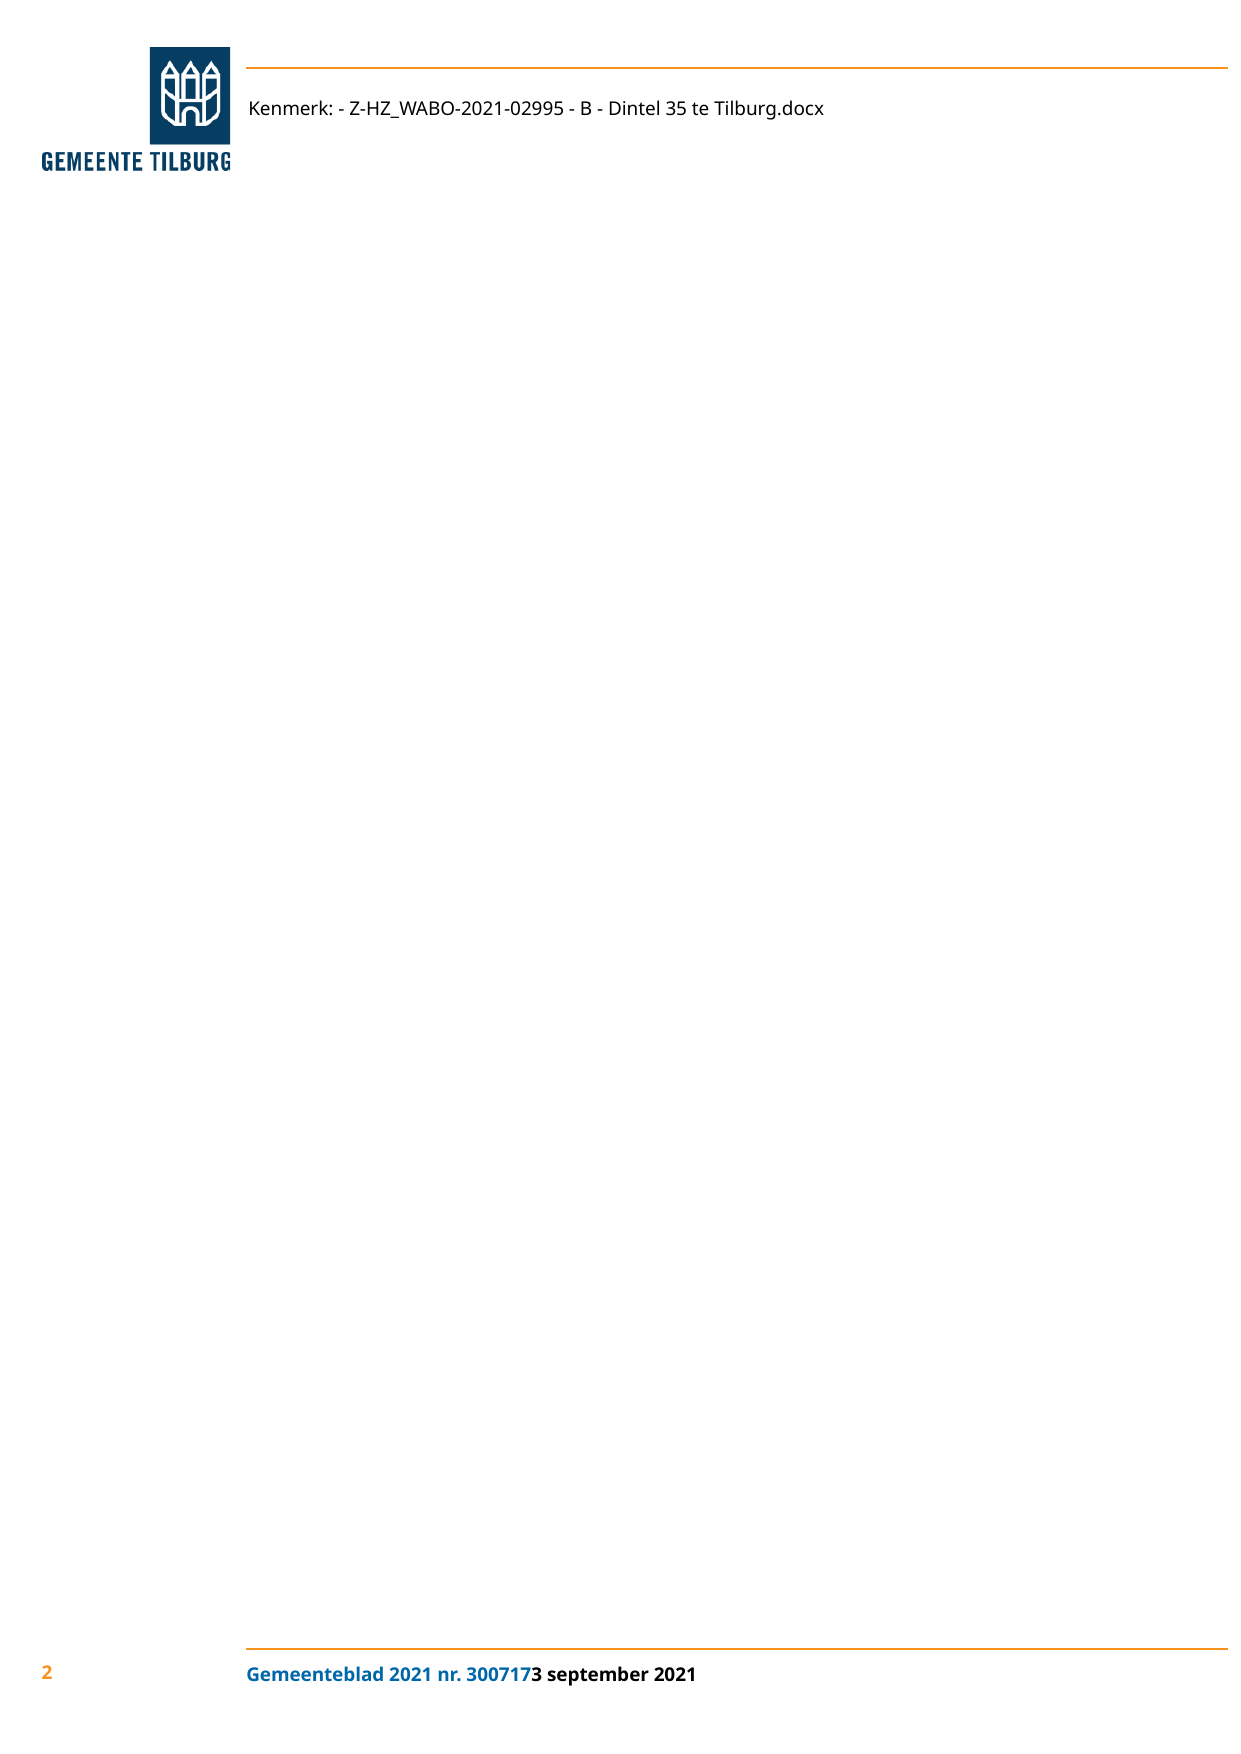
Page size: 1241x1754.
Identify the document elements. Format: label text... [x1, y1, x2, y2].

picture [41, 47, 231, 172]
text Kenmerk: - Z-HZ_WABO-2021-02995 - B - Dintel 35 te Tilburg.docx [248, 95, 1152, 121]
